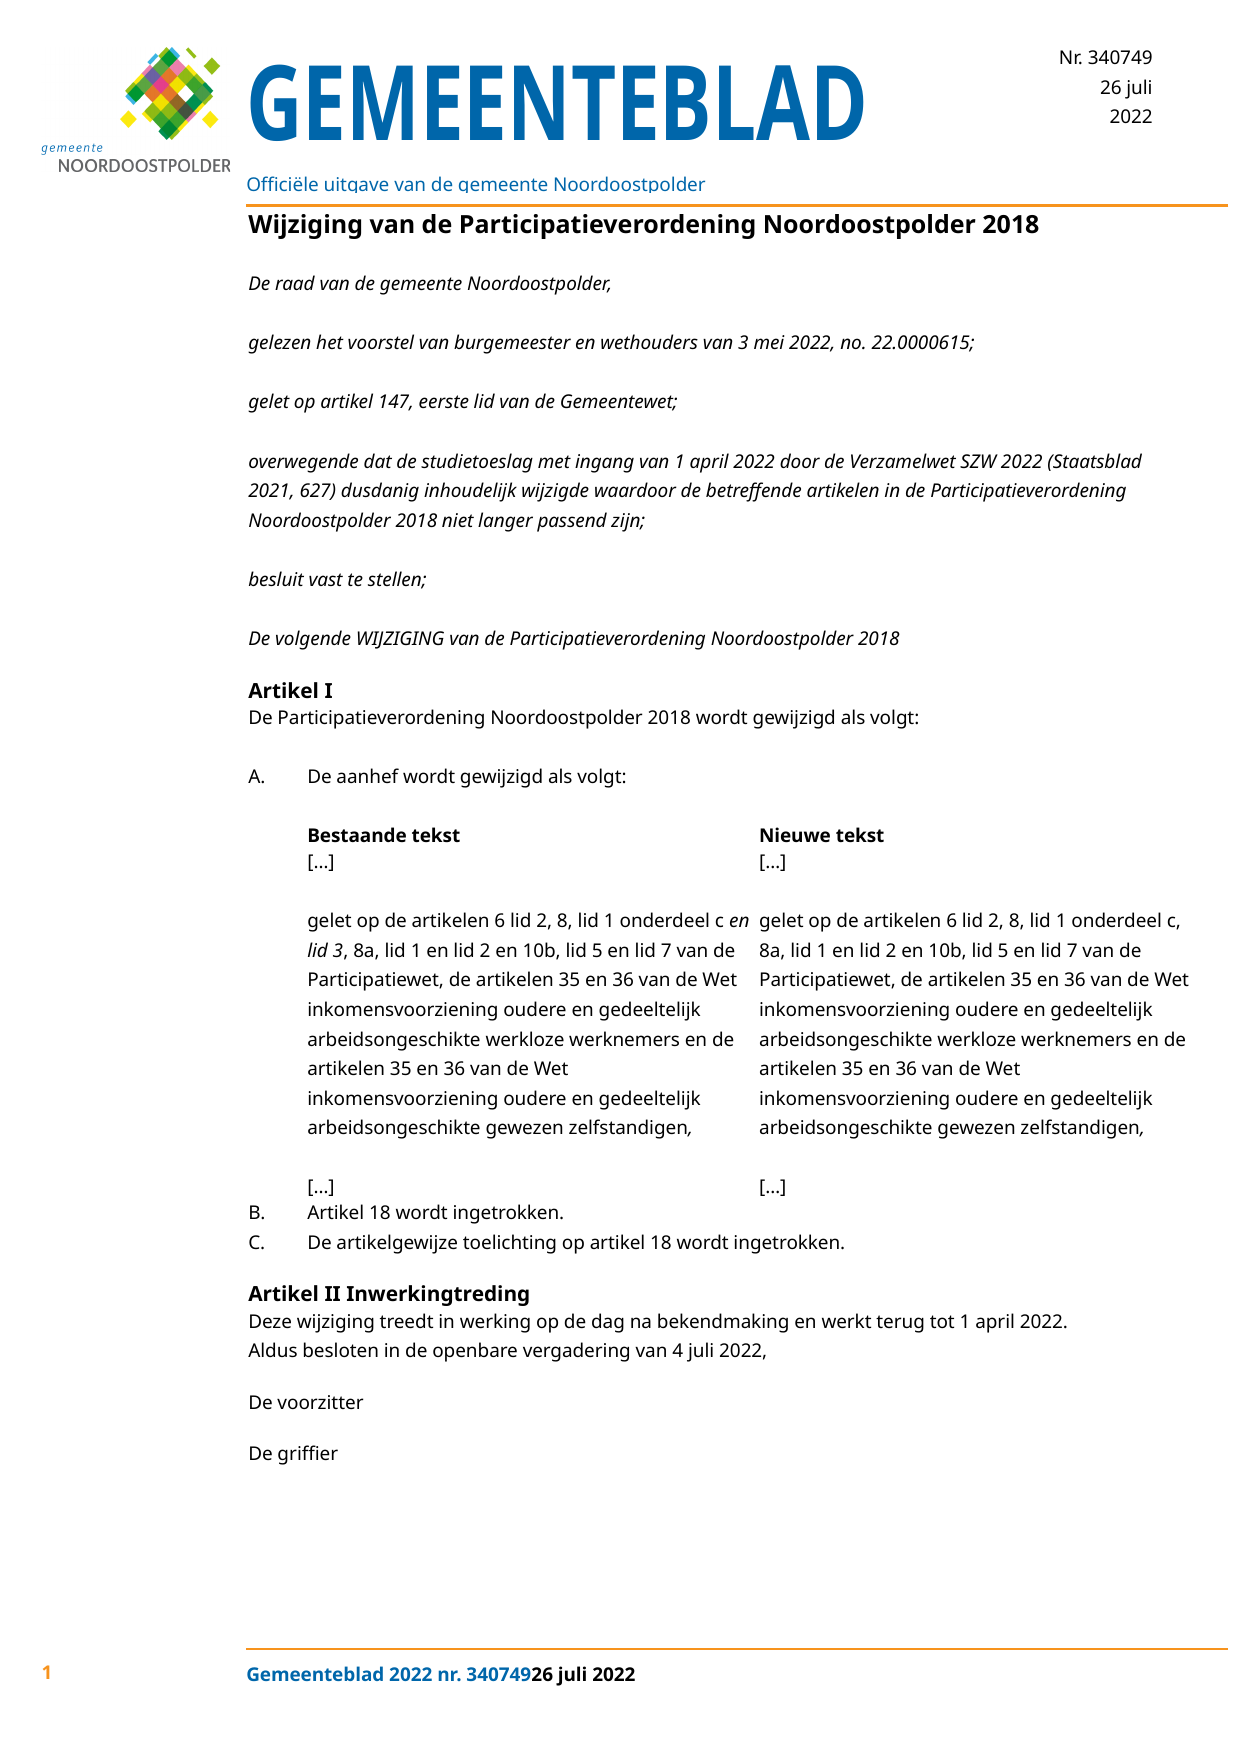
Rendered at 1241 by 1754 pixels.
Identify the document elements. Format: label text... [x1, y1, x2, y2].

text Deze wijziging treedt in werking op de dag na bekendmaking en werkt terug tot 1 april 2022. [248, 1308, 1152, 1334]
list De aanhef wordt gewijzigd als volgt: [248, 763, 1152, 789]
text gelezen het voorstel van burgemeester en wethouders van 3 mei 2022, no. 22.0000615; [248, 329, 1152, 355]
table_cell […] gelet op de artikelen 6 lid 2, 8, lid 1 onderdeel c, 8a, lid 1 en lid 2 en 10b, lid 5 en lid 7 van de Participatiewet, de artikelen 35 en 36 van de Wet inkomensvoorziening oudere en gedeeltelijk arbeidsongeschikte werkloze werknemers en de artikelen 35 en 36 van de Wet inkomensvoorziening oudere en gedeeltelijk arbeidsongeschikte gewezen zelfstandigen, […] [759, 848, 1211, 1199]
table_header Nieuwe tekst [759, 823, 1211, 848]
text De Participatieverordening Noordoostpolder 2018 wordt gewijzigd als volgt: [248, 704, 1152, 730]
text gelet op artikel 147, eerste lid van de Gemeentewet; [248, 389, 1152, 414]
text Artikel I [248, 676, 1152, 704]
table_cell […] gelet op de artikelen 6 lid 2, 8, lid 1 onderdeel c en lid 3, 8a, lid 1 en lid 2 en 10b, lid 5 en lid 7 van de Participatiewet, de artikelen 35 en 36 van de Wet inkomensvoorziening oudere en gedeeltelijk arbeidsongeschikte werkloze werknemers en de artikelen 35 en 36 van de Wet inkomensvoorziening oudere en gedeeltelijk arbeidsongeschikte gewezen zelfstandigen, […] [307, 848, 759, 1199]
table_header Bestaande tekst [307, 823, 759, 848]
text besluit vast te stellen; [248, 566, 1152, 592]
picture [41, 47, 231, 172]
text De raad van de gemeente Noordoostpolder, [248, 270, 1152, 296]
text Wijziging van de Participatieverordening Noordoostpolder 2018 [248, 207, 1152, 241]
text De griffier [248, 1441, 1152, 1466]
list Artikel 18 wordt ingetrokken. [248, 1199, 1152, 1225]
text De voorzitter [248, 1389, 1152, 1415]
text Artikel II Inwerkingtreding [248, 1279, 1152, 1308]
list De artikelgewijze toelichting op artikel 18 wordt ingetrokken. [248, 1229, 1152, 1255]
text De volgende WIJZIGING van de Participatieverordening Noordoostpolder 2018 [248, 625, 1152, 651]
text Aldus besloten in de openbare vergadering van 4 juli 2022, [248, 1338, 1152, 1363]
text overwegende dat de studietoeslag met ingang van 1 april 2022 door de Verzamelwet SZW 2022 (Staatsblad 2021, 627) dusdanig inhoudelijk wijzigde waardoor de betreffende artikelen in de Participatieverordening Noordoostpolder 2018 niet langer passend zijn; [248, 448, 1152, 533]
